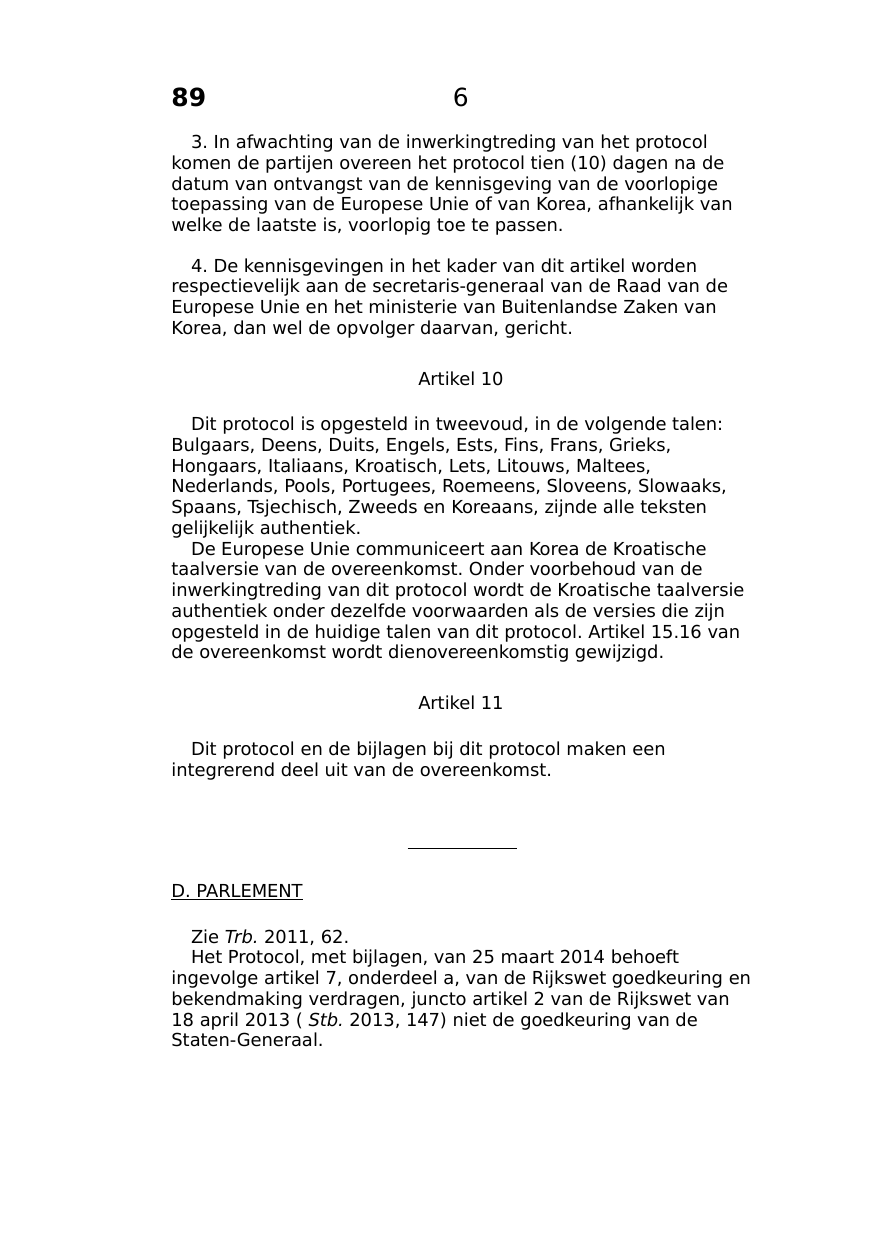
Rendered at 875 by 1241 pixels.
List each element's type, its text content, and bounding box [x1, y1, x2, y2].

text De Europese Unie communiceert aan Korea de Kroatische taalversie van de overeenkomst. Onder voorbehoud van de inwerkingtreding van dit protocol wordt de Kroatische taalversie authentiek onder dezelfde voorwaarden als de versies die zijn opgesteld in de huidige talen van dit protocol. Artikel 15.16 van de overeenkomst wordt dienovereenkomstig gewijzigd. [171, 538, 756, 663]
text 4. De kennisgevingen in het kader van dit artikel worden respectievelijk aan de secretaris-generaal van de Raad van de Europese Unie en het ministerie van Buitenlandse Zaken van Korea, dan wel de opvolger daarvan, gericht. [171, 256, 756, 338]
text Dit protocol en de bijlagen bij dit protocol maken een integrerend deel uit van de overeenkomst. [171, 739, 756, 780]
text Het Protocol, met bijlagen, van 25 maart 2014 behoeft ingevolge artikel 7, onderdeel a, van de Rijkswet goedkeuring en bekendmaking verdragen, juncto artikel 2 van de Rijkswet van 18 april 2013 ( Stb. 2013, 147) niet de goedkeuring van de Staten-Generaal. [171, 947, 756, 1051]
text 3. In afwachting van de inwerkingtreding van het protocol komen de partijen overeen het protocol tien (10) dagen na de datum van ontvangst van de kennisgeving van de voorlopige toepassing van de Europese Unie of van Korea, afhankelijk van welke de laatste is, voorlopig toe te passen. [171, 132, 756, 236]
text Dit protocol is opgesteld in tweevoud, in de volgende talen: Bulgaars, Deens, Duits, Engels, Ests, Fins, Frans, Grieks, Hongaars, Italiaans, Kroatisch, Lets, Litouws, Maltees, Nederlands, Pools, Portugees, Roemeens, Sloveens, Slowaaks, Spaans, Tsjechisch, Zweeds en Koreaans, zijnde alle teksten gelijkelijk authentiek. [171, 414, 756, 538]
subtitle D. PARLEMENT [171, 881, 756, 902]
text Zie Trb. 2011, 62. [171, 927, 756, 947]
subtitle Artikel 11 [171, 693, 756, 714]
subtitle Artikel 10 [171, 368, 756, 389]
